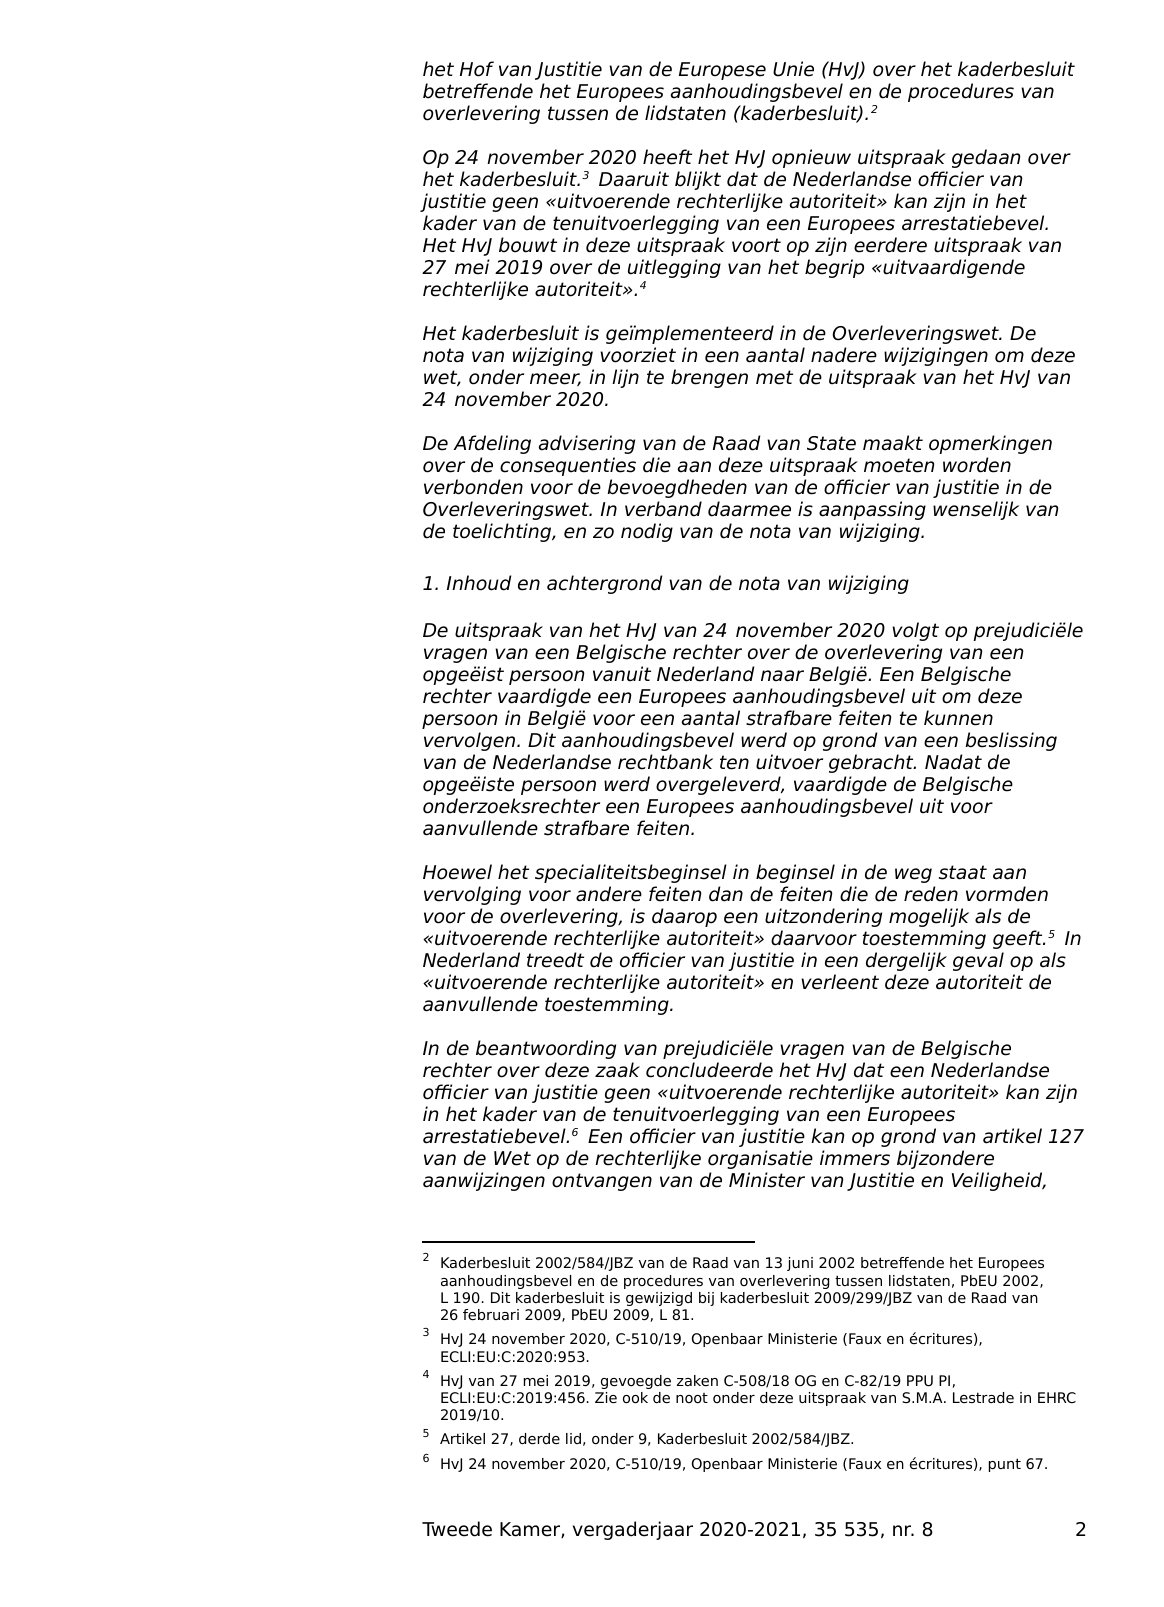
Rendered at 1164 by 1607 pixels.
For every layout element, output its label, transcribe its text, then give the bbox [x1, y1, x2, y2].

text HvJ van 27 mei 2019, gevoegde zaken C-508/18 OG en C-82/19 PPU PI, ECLI:EU:C:2019:456. Zie ook de noot onder deze uitspraak van S.M.A. Lestrade in EHRC 2019/10. [422, 1368, 1087, 1424]
text De uitspraak van het HvJ van 24 november 2020 volgt op prejudiciële vragen van een Belgische rechter over de overlevering van een opgeëist persoon vanuit Nederland naar België. Een Belgische rechter vaardigde een Europees aanhoudingsbevel uit om deze persoon in België voor een aantal strafbare feiten te kunnen vervolgen. Dit aanhoudingsbevel werd op grond van een beslissing van de Nederlandse rechtbank ten uitvoer gebracht. Nadat de opgeëiste persoon werd overgeleverd, vaardigde de Belgische onderzoeksrechter een Europees aanhoudingsbevel uit voor aanvullende strafbare feiten. [422, 620, 1087, 840]
subtitle 1. Inhoud en achtergrond van de nota van wijziging [422, 573, 1087, 595]
text HvJ 24 november 2020, C-510/19, Openbaar Ministerie (Faux en écritures), ECLI:EU:C:2020:953. [422, 1327, 1087, 1366]
text Artikel 27, derde lid, onder 9, Kaderbesluit 2002/584/JBZ. [422, 1427, 1087, 1449]
text HvJ 24 november 2020, C-510/19, Openbaar Ministerie (Faux en écritures), punt 67. [422, 1452, 1087, 1474]
text het Hof van Justitie van de Europese Unie (HvJ) over het kaderbesluit betreffende het Europees aanhoudingsbevel en de procedures van overlevering tussen de lidstaten (kaderbesluit). [422, 59, 1087, 125]
text Het kaderbesluit is geïmplementeerd in de Overleveringswet. De nota van wijziging voorziet in een aantal nadere wijzigingen om deze wet, onder meer, in lijn te brengen met de uitspraak van het HvJ van 24 november 2020. [422, 323, 1087, 411]
text De Afdeling advisering van de Raad van State maakt opmerkingen over de consequenties die aan deze uitspraak moeten worden verbonden voor de bevoegdheden van de officier van justitie in de Overleveringswet. In verband daarmee is aanpassing wenselijk van de toelichting, en zo nodig van de nota van wijziging. [422, 433, 1087, 543]
text Hoewel het specialiteitsbeginsel in beginsel in de weg staat aan vervolging voor andere feiten dan de feiten die de reden vormden voor de overlevering, is daarop een uitzondering mogelijk als de «uitvoerende rechterlijke autoriteit» daarvoor toestemming geeft. In Nederland treedt de officier van justitie in een dergelijk geval op als «uitvoerende rechterlijke autoriteit» en verleent deze autoriteit de aanvullende toestemming. [422, 862, 1087, 1016]
text Kaderbesluit 2002/584/JBZ van de Raad van 13 juni 2002 betreffende het Europees aanhoudingsbevel en de procedures van overlevering tussen lidstaten, PbEU 2002, L 190. Dit kaderbesluit is gewijzigd bij kaderbesluit 2009/299/JBZ van de Raad van 26 februari 2009, PbEU 2009, L 81. [422, 1251, 1087, 1324]
text In de beantwoording van prejudiciële vragen van de Belgische rechter over deze zaak concludeerde het HvJ dat een Nederlandse officier van justitie geen «uitvoerende rechterlijke autoriteit» kan zijn in het kader van de tenuitvoerlegging van een Europees arrestatiebevel. Een officier van justitie kan op grond van artikel 127 van de Wet op de rechterlijke organisatie immers bijzondere aanwijzingen ontvangen van de Minister van Justitie en Veiligheid, [422, 1038, 1087, 1192]
text Op 24 november 2020 heeft het HvJ opnieuw uitspraak gedaan over het kaderbesluit. Daaruit blijkt dat de Nederlandse officier van justitie geen «uitvoerende rechterlijke autoriteit» kan zijn in het kader van de tenuitvoerlegging van een Europees arrestatiebevel. Het HvJ bouwt in deze uitspraak voort op zijn eerdere uitspraak van 27 mei 2019 over de uitlegging van het begrip «uitvaardigende rechterlijke autoriteit». [422, 147, 1087, 301]
